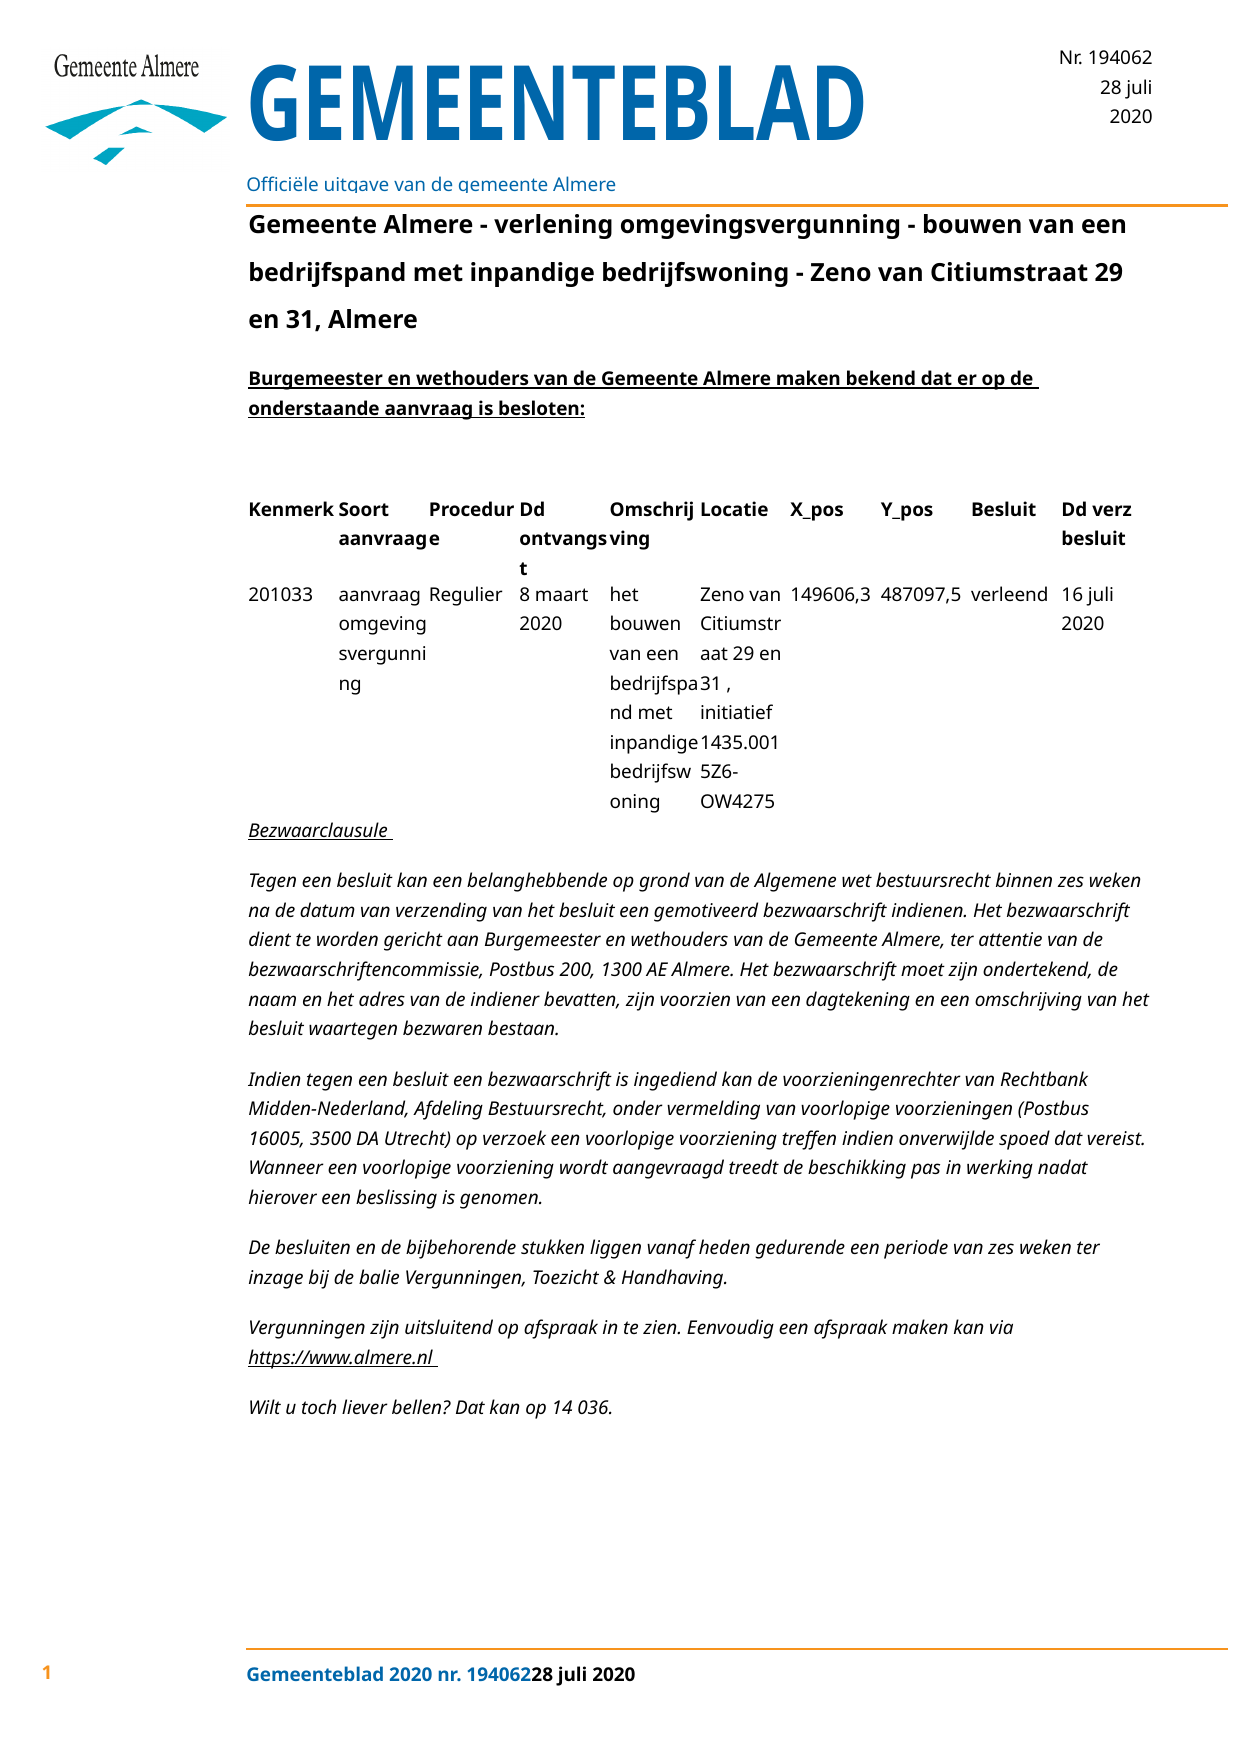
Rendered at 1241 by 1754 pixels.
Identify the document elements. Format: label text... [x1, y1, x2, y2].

table_cell 487097,5 [881, 581, 971, 814]
table_header Dd verz besluit [1061, 496, 1152, 581]
text Gemeente Almere - verlening omgevingsvergunning - bouwen van een bedrijfspand met inpandige bedrijfswoning - Zeno van Citiumstraat 29 en 31, Almere [248, 207, 1152, 336]
text Indien tegen een besluit een bezwaarschrift is ingediend kan de voorzieningenrechter van Rechtbank Midden-Nederland, Afdeling Bestuursrecht, onder vermelding van voorlopige voorzieningen (Postbus 16005, 3500 DA Utrecht) op verzoek een voorlopige voorziening treffen indien onverwijlde spoed dat vereist. Wanneer een voorlopige voorziening wordt aangevraagd treedt de beschikking pas in werking nadat hierover een beslissing is genomen. [248, 1066, 1152, 1210]
table_cell het bouwen van een bedrijfspand met inpandige bedrijfswoning [609, 581, 700, 814]
text Wilt u toch liever bellen? Dat kan op 14 036. [248, 1394, 1152, 1420]
table_header Omschrijving [609, 496, 700, 581]
table_cell 149606,3 [790, 581, 881, 814]
table_cell 16 juli 2020 [1061, 581, 1152, 814]
table_header Procedure [429, 496, 519, 581]
picture [41, 47, 231, 172]
text Bezwaarclausule [248, 817, 1152, 843]
table_cell aanvraag omgevingsvergunning [338, 581, 429, 814]
text Burgemeester en wethouders van de Gemeente Almere maken bekend dat er op de onderstaande aanvraag is besloten: [248, 366, 1152, 421]
table_cell 201033 [248, 581, 338, 814]
table_header Dd ontvangst [519, 496, 609, 581]
table_header Soort aanvraag [338, 496, 429, 581]
table_cell 8 maart 2020 [519, 581, 609, 814]
text Vergunningen zijn uitsluitend op afspraak in te zien. Eenvoudig een afspraak maken kan via https://www.almere.nl [248, 1314, 1152, 1370]
text De besluiten en de bijbehorende stukken liggen vanaf heden gedurende een periode van zes weken ter inzage bij de balie Vergunningen, Toezicht & Handhaving. [248, 1234, 1152, 1290]
table_header X_pos [790, 496, 881, 581]
table_header Y_pos [881, 496, 971, 581]
table_cell Zeno van Citiumstraat 29 en 31 , initiatief 1435.001 5Z6-OW4275 [700, 581, 790, 814]
table_header Locatie [700, 496, 790, 581]
text Tegen een besluit kan een belanghebbende op grond van de Algemene wet bestuursrecht binnen zes weken na de datum van verzending van het besluit een gemotiveerd bezwaarschrift indienen. Het bezwaarschrift dient te worden gericht aan Burgemeester en wethouders van de Gemeente Almere, ter attentie van de bezwaarschriftencommissie, Postbus 200, 1300 AE Almere. Het bezwaarschrift moet zijn ondertekend, de naam en het adres van de indiener bevatten, zijn voorzien van een dagtekening en een omschrijving van het besluit waartegen bezwaren bestaan. [248, 867, 1152, 1041]
table_header Kenmerk [248, 496, 338, 581]
table_cell Regulier [429, 581, 519, 814]
table_cell verleend [971, 581, 1061, 814]
table_header Besluit [971, 496, 1061, 581]
